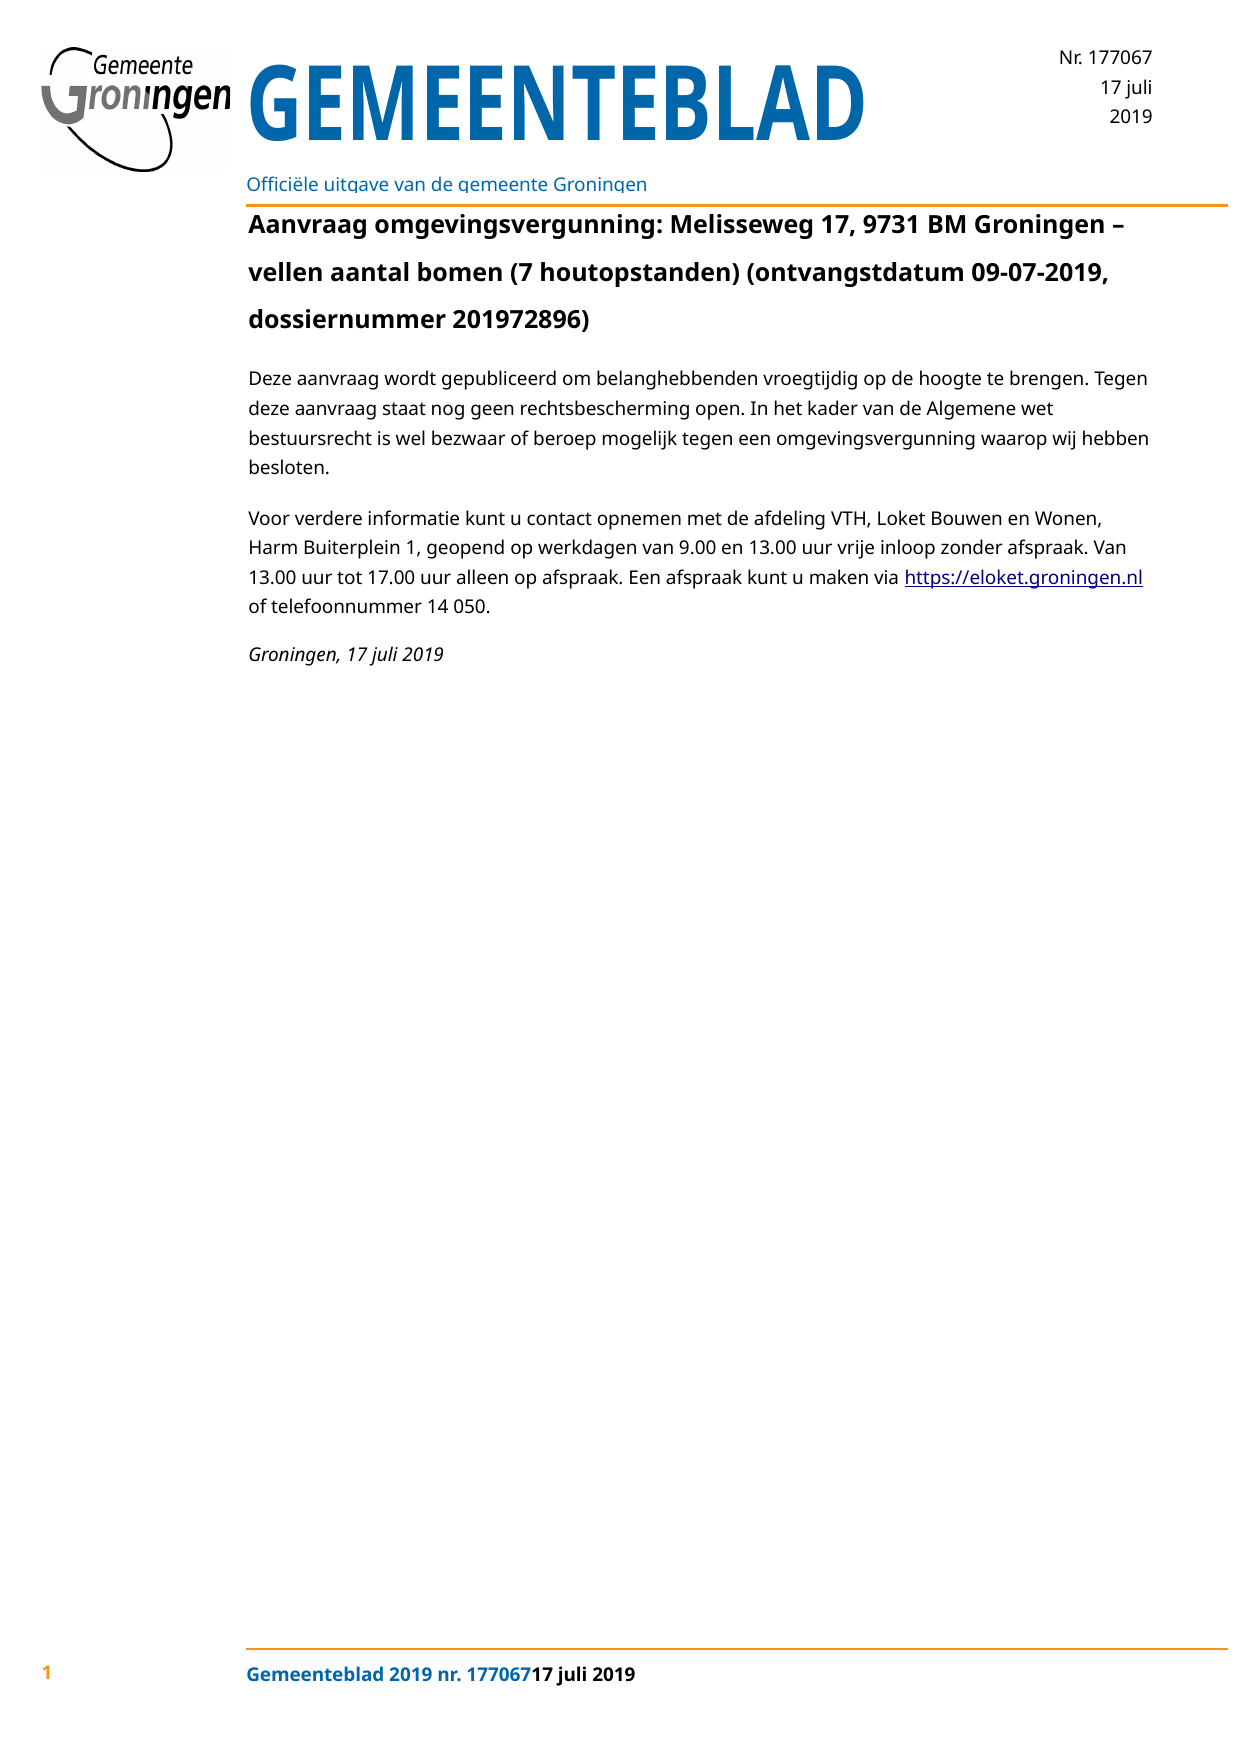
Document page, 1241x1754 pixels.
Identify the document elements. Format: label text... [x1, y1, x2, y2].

text Voor verdere informatie kunt u contact opnemen met de afdeling VTH, Loket Bouwen en Wonen, Harm Buiterplein 1, geopend op werkdagen van 9.00 en 13.00 uur vrije inloop zonder afspraak. Van 13.00 uur tot 17.00 uur alleen op afspraak. Een afspraak kunt u maken via https://eloket.groningen.nl of telefoonnummer 14 050. [248, 505, 1152, 619]
text Aanvraag omgevingsvergunning: Melisseweg 17, 9731 BM Groningen – vellen aantal bomen (7 houtopstanden) (ontvangstdatum 09-07-2019, dossiernummer 201972896) [248, 207, 1152, 336]
text Groningen, 17 juli 2019 [248, 641, 1152, 667]
text Deze aanvraag wordt gepubliceerd om belanghebbenden vroegtijdig op de hoogte te brengen. Tegen deze aanvraag staat nog geen rechtsbescherming open. In het kader van de Algemene wet bestuursrecht is wel bezwaar of beroep mogelijk tegen een omgevingsvergunning waarop wij hebben besloten. [248, 366, 1152, 480]
picture [41, 47, 231, 172]
